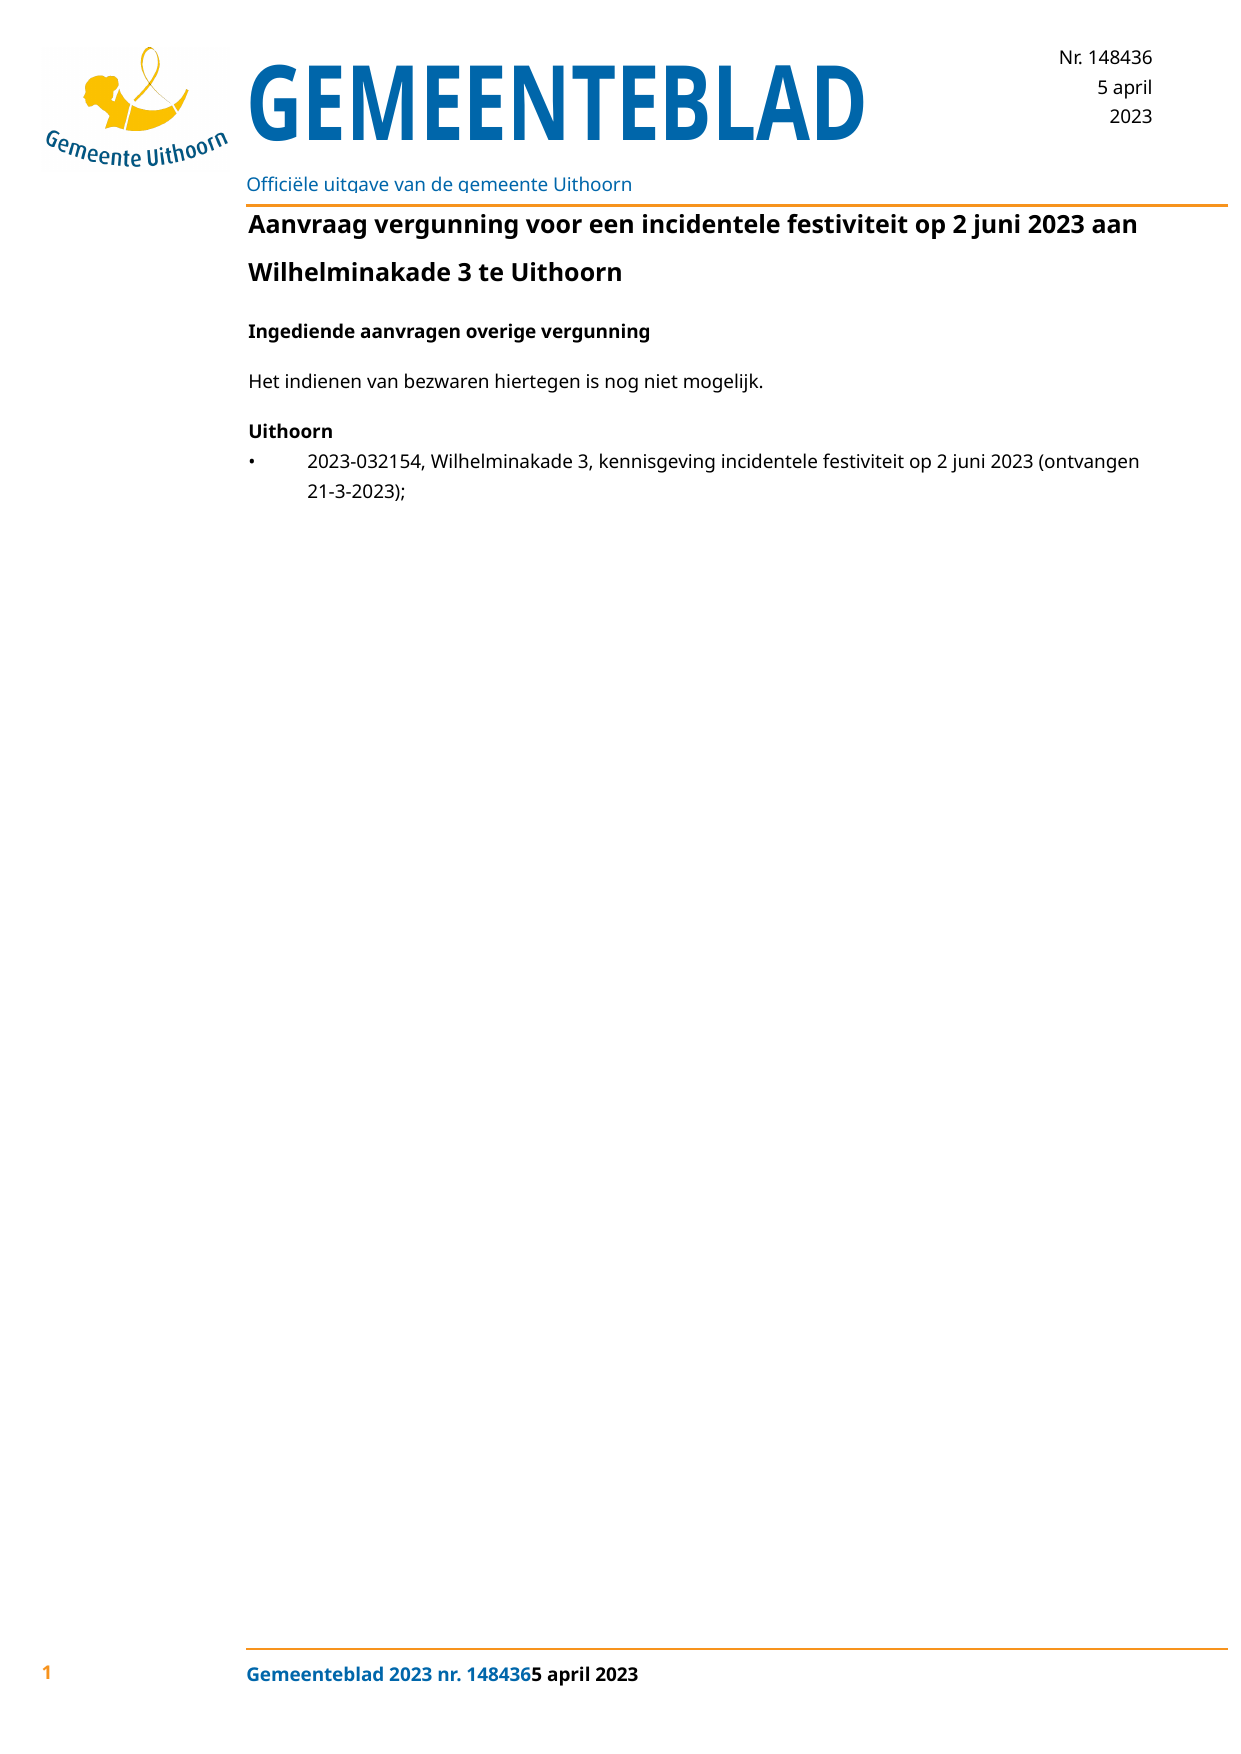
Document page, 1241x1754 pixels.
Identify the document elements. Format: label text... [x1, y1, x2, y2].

text Uithoorn [248, 419, 1152, 444]
text Aanvraag vergunning voor een incidentele festiviteit op 2 juni 2023 aan Wilhelminakade 3 te Uithoorn [248, 207, 1152, 288]
text Ingediende aanvragen overige vergunning [248, 318, 1152, 344]
picture [41, 47, 231, 172]
text Het indienen van bezwaren hiertegen is nog niet mogelijk. [248, 368, 1152, 394]
list 2023-032154, Wilhelminakade 3, kennisgeving incidentele festiviteit op 2 juni 2023 (ontvangen 21-3-2023); [248, 448, 1152, 504]
